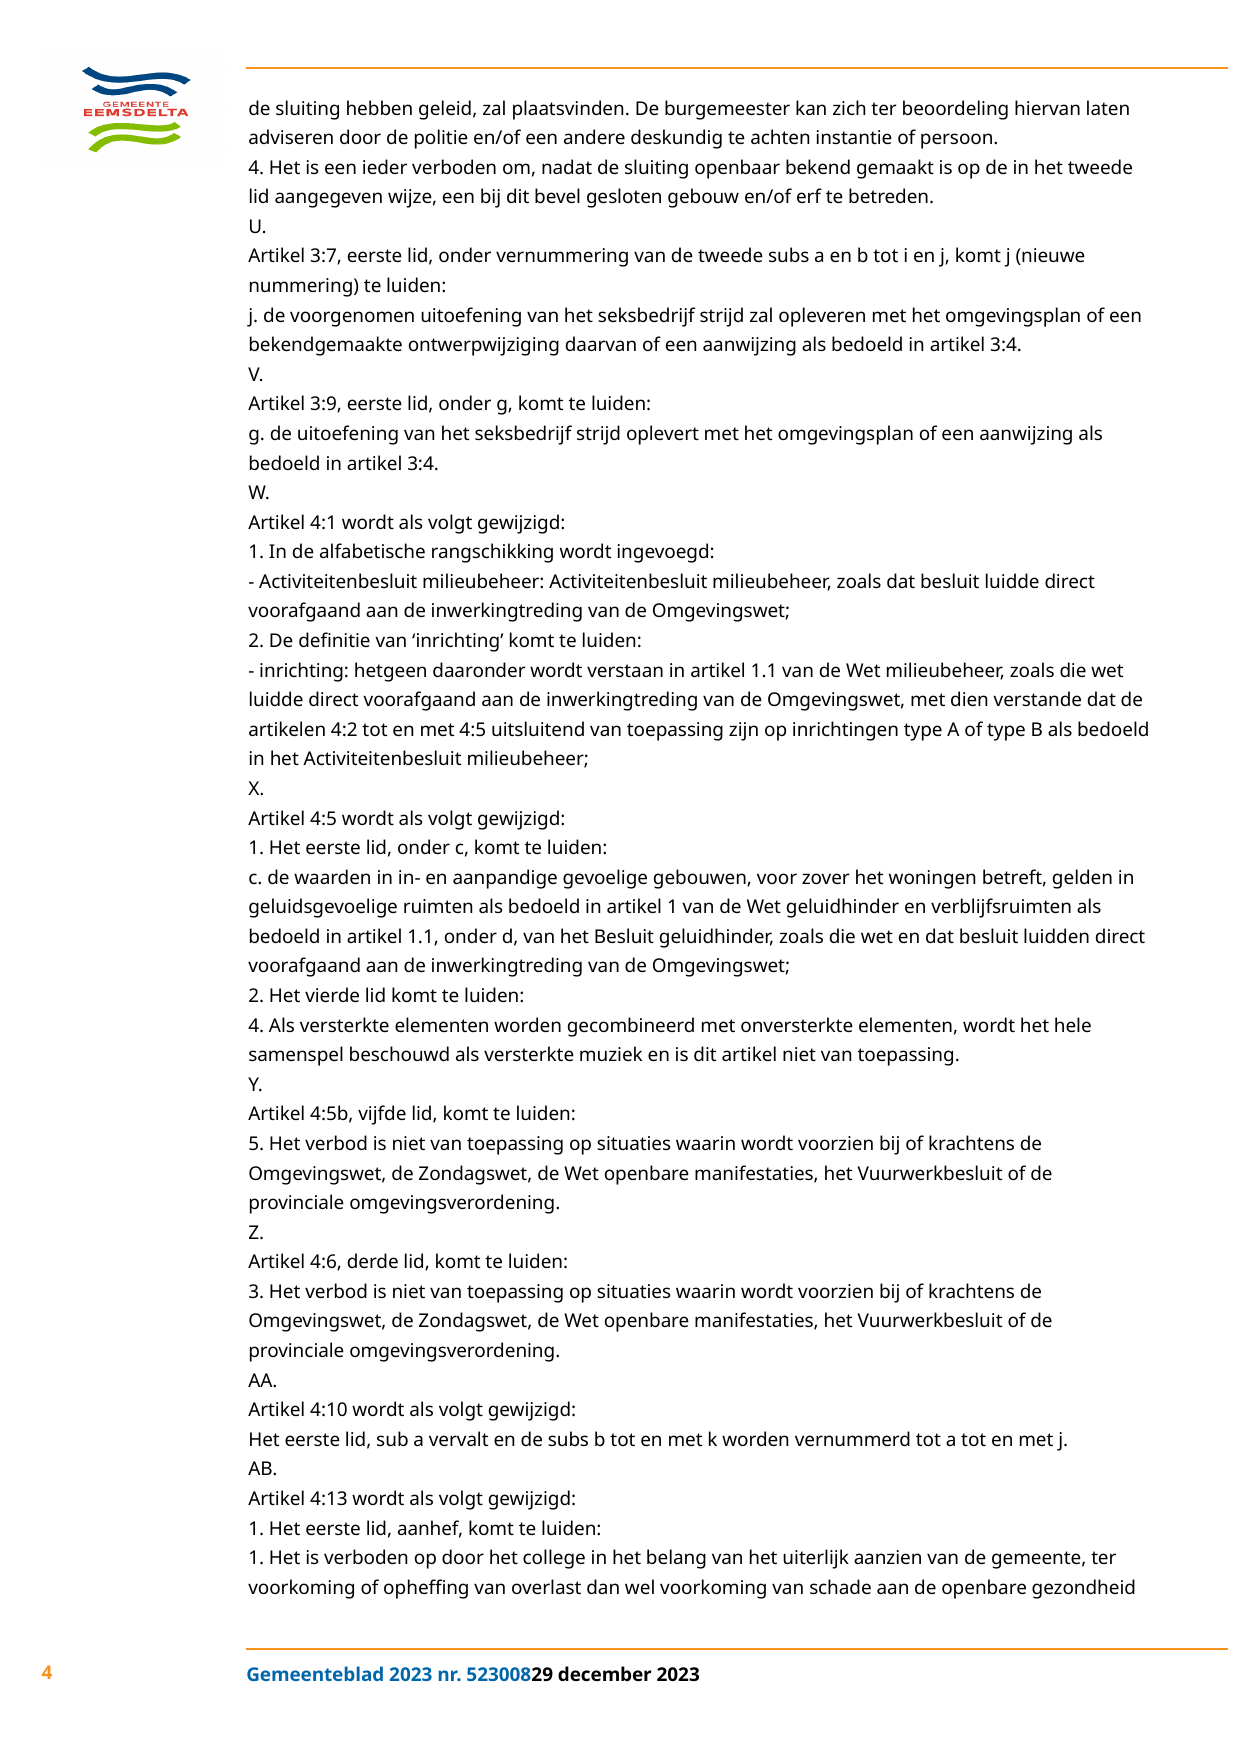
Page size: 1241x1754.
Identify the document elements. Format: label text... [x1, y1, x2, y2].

text Artikel 3:7, eerste lid, onder vernummering van de tweede subs a en b tot i en j, komt j (nieuwe nummering) te luiden: [248, 243, 1152, 298]
text Artikel 4:6, derde lid, komt te luiden: [248, 1248, 1152, 1274]
text c. de waarden in in- en aanpandige gevoelige gebouwen, voor zover het woningen betreft, gelden in geluidsgevoelige ruimten als bedoeld in artikel 1 van de Wet geluidhinder en verblijfsruimten als bedoeld in artikel 1.1, onder d, van het Besluit geluidhinder, zoals die wet en dat besluit luidden direct voorafgaand aan de inwerkingtreding van de Omgevingswet; [248, 864, 1152, 978]
picture [41, 47, 231, 172]
text 4. Het is een ieder verboden om, nadat de sluiting openbaar bekend gemaakt is op de in het tweede lid aangegeven wijze, een bij dit bevel gesloten gebouw en/of erf te betreden. [248, 154, 1152, 209]
text - inrichting: hetgeen daaronder wordt verstaan in artikel 1.1 van de Wet milieubeheer, zoals die wet luidde direct voorafgaand aan de inwerkingtreding van de Omgevingswet, met dien verstande dat de artikelen 4:2 tot en met 4:5 uitsluitend van toepassing zijn op inrichtingen type A of type B als bedoeld in het Activiteitenbesluit milieubeheer; [248, 657, 1152, 771]
text X. [248, 775, 1152, 801]
text U. [248, 213, 1152, 239]
text de sluiting hebben geleid, zal plaatsvinden. De burgemeester kan zich ter beoordeling hiervan laten adviseren door de politie en/of een andere deskundig te achten instantie of persoon. [248, 95, 1152, 150]
text g. de uitoefening van het seksbedrijf strijd oplevert met het omgevingsplan of een aanwijzing als bedoeld in artikel 3:4. [248, 420, 1152, 476]
text Artikel 4:1 wordt als volgt gewijzigd: [248, 509, 1152, 535]
text Artikel 4:5b, vijfde lid, komt te luiden: [248, 1101, 1152, 1126]
text 3. Het verbod is niet van toepassing op situaties waarin wordt voorzien bij of krachtens de Omgevingswet, de Zondagswet, de Wet openbare manifestaties, het Vuurwerkbesluit of de provinciale omgevingsverordening. [248, 1278, 1152, 1363]
text - Activiteitenbesluit milieubeheer: Activiteitenbesluit milieubeheer, zoals dat besluit luidde direct voorafgaand aan de inwerkingtreding van de Omgevingswet; [248, 568, 1152, 623]
text 2. De definitie van ‘inrichting’ komt te luiden: [248, 627, 1152, 653]
text 4. Als versterkte elementen worden gecombineerd met onversterkte elementen, wordt het hele samenspel beschouwd als versterkte muziek en is dit artikel niet van toepassing. [248, 1012, 1152, 1067]
text Z. [248, 1219, 1152, 1245]
text 2. Het vierde lid komt te luiden: [248, 982, 1152, 1008]
text 1. Het eerste lid, onder c, komt te luiden: [248, 834, 1152, 860]
text 1. In de alfabetische rangschikking wordt ingevoegd: [248, 538, 1152, 564]
text Y. [248, 1071, 1152, 1097]
text 1. Het is verboden op door het college in het belang van het uiterlijk aanzien van de gemeente, ter voorkoming of opheffing van overlast dan wel voorkoming van schade aan de openbare gezondheid [248, 1544, 1152, 1600]
text Artikel 3:9, eerste lid, onder g, komt te luiden: [248, 391, 1152, 416]
text AA. [248, 1367, 1152, 1393]
text 5. Het verbod is niet van toepassing op situaties waarin wordt voorzien bij of krachtens de Omgevingswet, de Zondagswet, de Wet openbare manifestaties, het Vuurwerkbesluit of de provinciale omgevingsverordening. [248, 1130, 1152, 1215]
text W. [248, 479, 1152, 505]
text j. de voorgenomen uitoefening van het seksbedrijf strijd zal opleveren met het omgevingsplan of een bekendgemaakte ontwerpwijziging daarvan of een aanwijzing als bedoeld in artikel 3:4. [248, 302, 1152, 357]
text 1. Het eerste lid, aanhef, komt te luiden: [248, 1515, 1152, 1541]
text Artikel 4:5 wordt als volgt gewijzigd: [248, 805, 1152, 831]
text Artikel 4:13 wordt als volgt gewijzigd: [248, 1485, 1152, 1511]
text V. [248, 361, 1152, 387]
text Artikel 4:10 wordt als volgt gewijzigd: [248, 1396, 1152, 1422]
text Het eerste lid, sub a vervalt en de subs b tot en met k worden vernummerd tot a tot en met j. [248, 1426, 1152, 1452]
text AB. [248, 1456, 1152, 1481]
